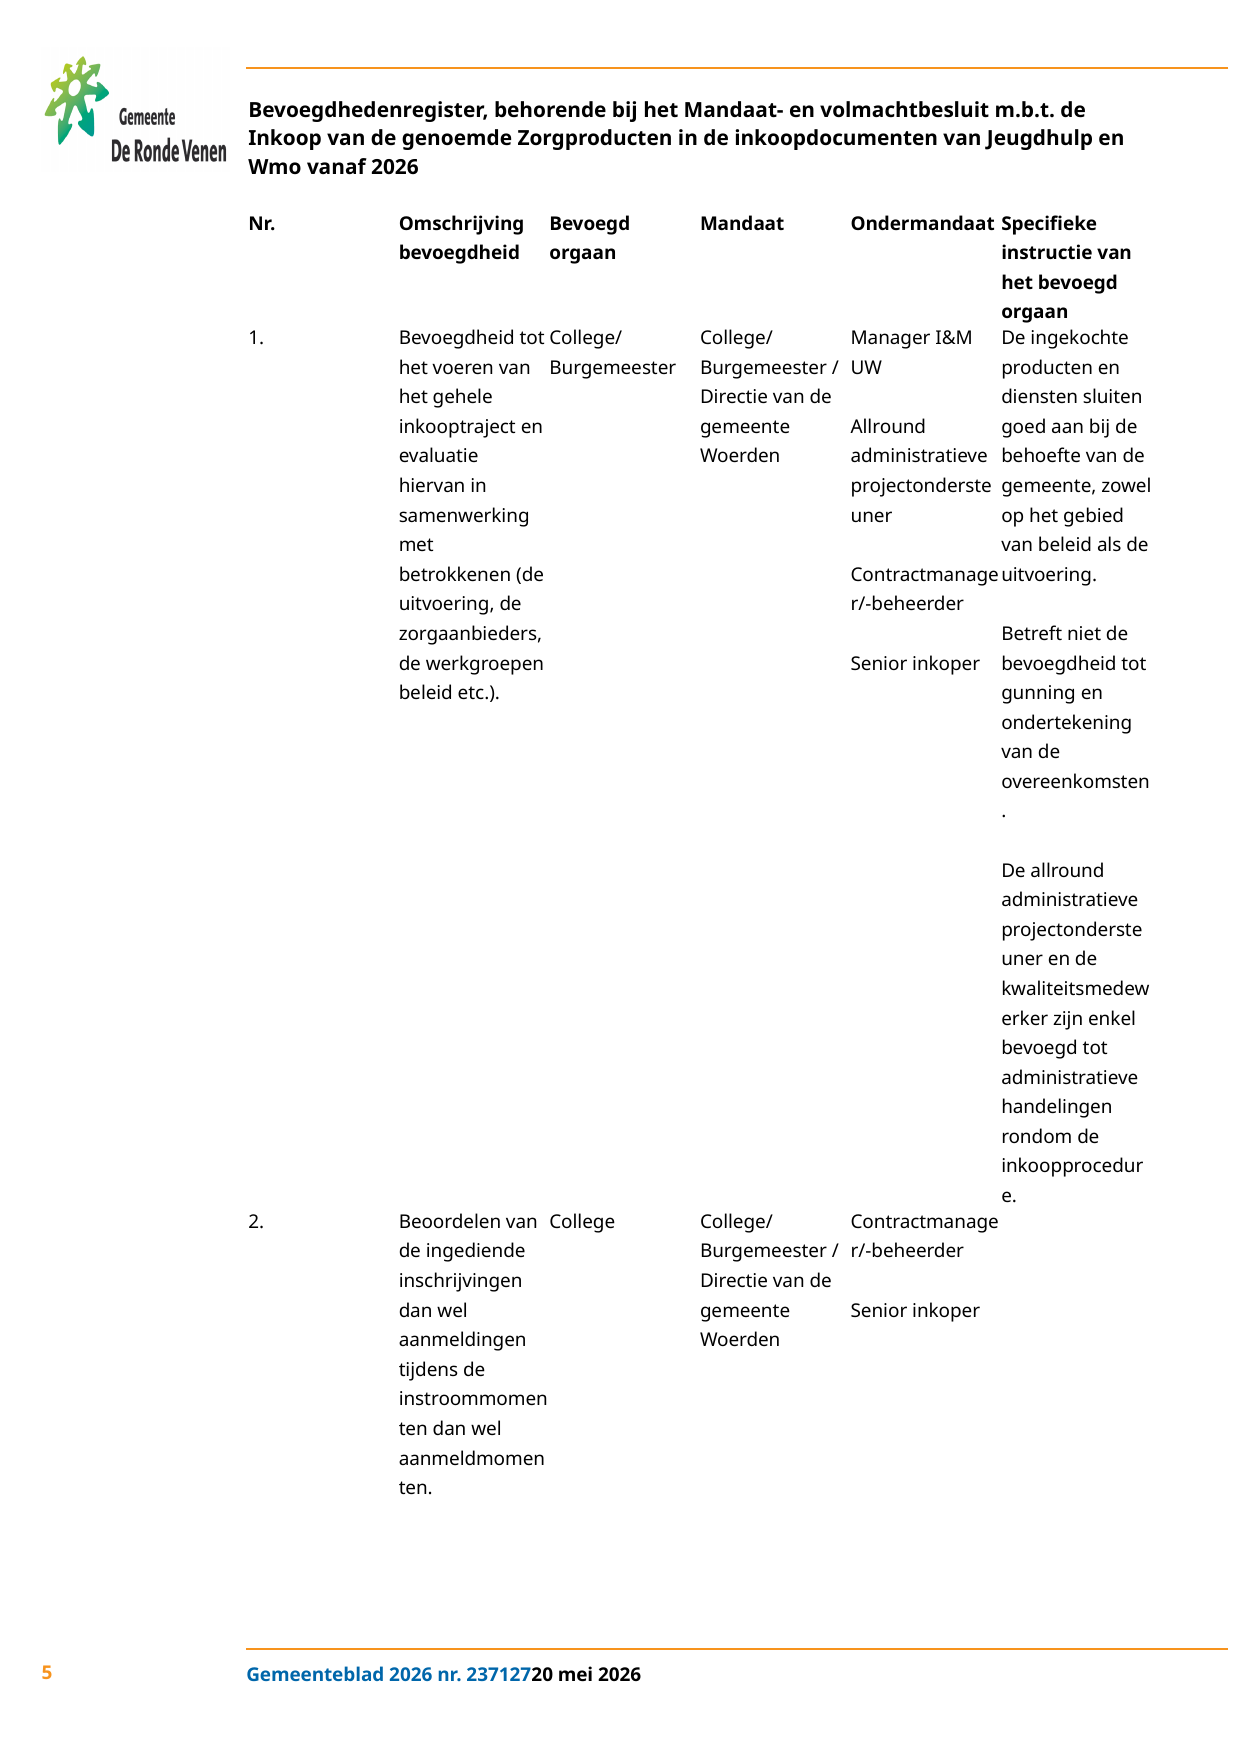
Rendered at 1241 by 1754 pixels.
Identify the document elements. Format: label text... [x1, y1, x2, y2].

table_cell College/ Burgemeester / Directie van de gemeente Woerden [700, 324, 850, 1208]
table_cell College/ Burgemeester / Directie van de gemeente Woerden [700, 1208, 850, 1500]
table_header Specifieke instructie van het bevoegd orgaan [1001, 210, 1152, 324]
table_cell Contractmanager/-beheerder Senior inkoper [850, 1208, 1001, 1500]
table_cell 2. [248, 1208, 398, 1500]
table_header Bevoegd orgaan [549, 210, 700, 324]
table_header Mandaat [700, 210, 850, 324]
table_header Ondermandaat [850, 210, 1001, 324]
text Bevoegdhedenregister, behorende bij het Mandaat- en volmachtbesluit m.b.t. de Inkoop van de genoemde Zorgproducten in de inkoopdocumenten van Jeugdhulp en Wmo vanaf 2026 [248, 95, 1152, 180]
picture [41, 47, 231, 172]
table_cell [1001, 1208, 1152, 1500]
table_cell College/ Burgemeester [549, 324, 700, 1208]
table_cell Bevoegdheid tot het voeren van het gehele inkooptraject en evaluatie hiervan in samenwerking met betrokkenen (de uitvoering, de zorgaanbieders, de werkgroepen beleid etc.). [399, 324, 549, 1208]
table_cell College [549, 1208, 700, 1500]
table_cell Beoordelen van de ingediende inschrijvingen dan wel aanmeldingen tijdens de instroommomenten dan wel aanmeldmomenten. [399, 1208, 549, 1500]
table_header Nr. [248, 210, 398, 324]
table_cell Manager I&M UW Allround administratieve projectondersteuner Contractmanager/-beheerder Senior inkoper [850, 324, 1001, 1208]
table_header Omschrijving bevoegdheid [399, 210, 549, 324]
table_cell 1. [248, 324, 398, 1208]
table_cell De ingekochte producten en diensten sluiten goed aan bij de behoefte van de gemeente, zowel op het gebied van beleid als de uitvoering. Betreft niet de bevoegdheid tot gunning en ondertekening van de overeenkomsten. De allround administratieve projectondersteuner en de kwaliteitsmedewerker zijn enkel bevoegd tot administratieve handelingen rondom de inkoopprocedure. [1001, 324, 1152, 1208]
